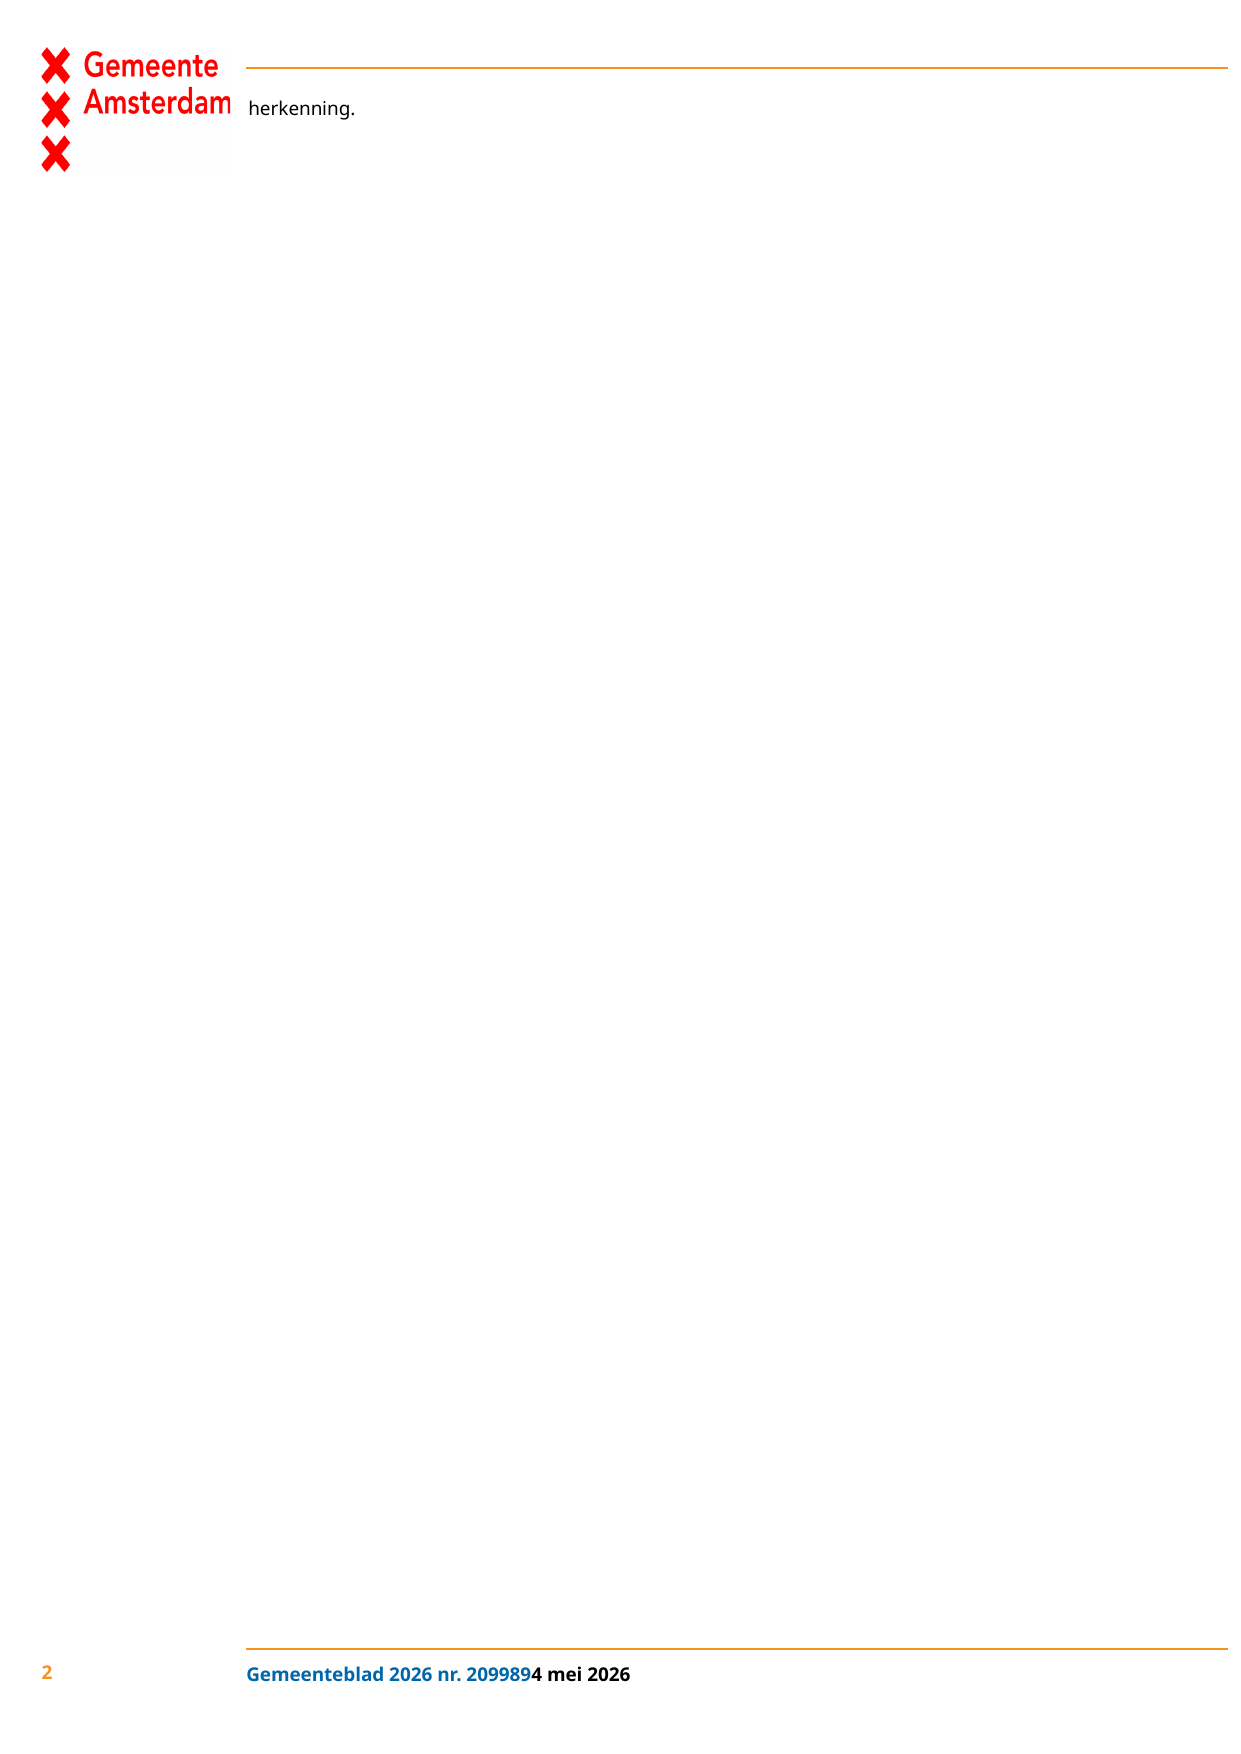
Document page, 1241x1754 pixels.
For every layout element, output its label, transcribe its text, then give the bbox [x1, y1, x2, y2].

text herkenning. [248, 95, 1152, 121]
picture [41, 47, 231, 172]
